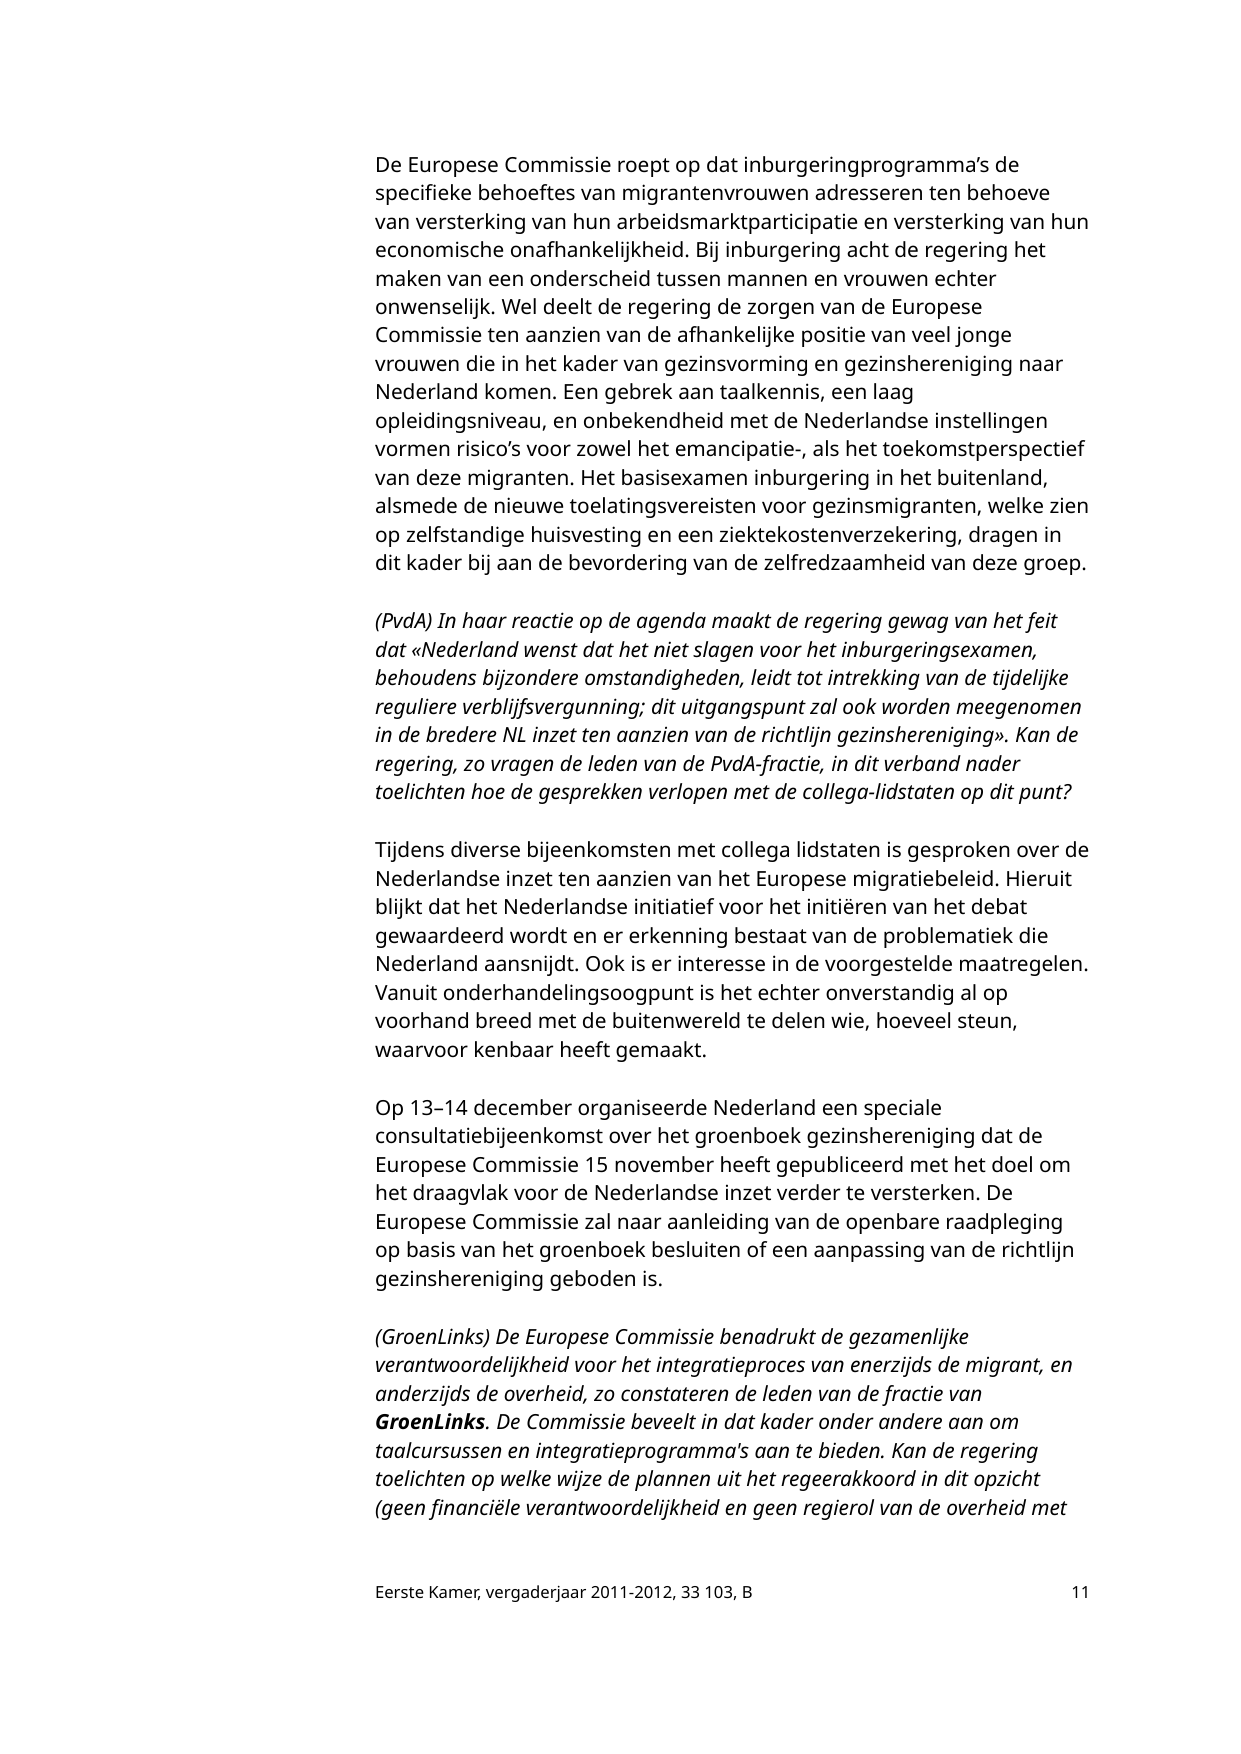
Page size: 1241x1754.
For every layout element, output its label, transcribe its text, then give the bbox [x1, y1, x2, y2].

text (PvdA) In haar reactie op de agenda maakt de regering gewag van het feit dat «Nederland wenst dat het niet slagen voor het inburgeringsexamen, behoudens bijzondere omstandigheden, leidt tot intrekking van de tijdelijke reguliere verblijfsvergunning; dit uitgangspunt zal ook worden meegenomen in de bredere NL inzet ten aanzien van de richtlijn gezinshereniging». Kan de regering, zo vragen de leden van de PvdA-fractie, in dit verband nader toelichten hoe de gesprekken verlopen met de collega-lidstaten op dit punt? [375, 607, 1090, 806]
text Tijdens diverse bijeenkomsten met collega lidstaten is gesproken over de Nederlandse inzet ten aanzien van het Europese migratiebeleid. Hieruit blijkt dat het Nederlandse initiatief voor het initiëren van het debat gewaardeerd wordt en er erkenning bestaat van de problematiek die Nederland aansnijdt. Ook is er interesse in de voorgestelde maatregelen. Vanuit onderhandelingsoogpunt is het echter onverstandig al op voorhand breed met de buitenwereld te delen wie, hoeveel steun, waarvoor kenbaar heeft gemaakt. [375, 836, 1090, 1063]
text (GroenLinks) De Europese Commissie benadrukt de gezamenlijke verantwoordelijkheid voor het integratieproces van enerzijds de migrant, en anderzijds de overheid, zo constateren de leden van de fractie van GroenLinks. De Commissie beveelt in dat kader onder andere aan om taalcursussen en integratieprogramma's aan te bieden. Kan de regering toelichten op welke wijze de plannen uit het regeerakkoord in dit opzicht (geen financiële verantwoordelijkheid en geen regierol van de overheid met [375, 1322, 1090, 1521]
text De Europese Commissie roept op dat inburgeringprogramma’s de specifieke behoeftes van migrantenvrouwen adresseren ten behoeve van versterking van hun arbeidsmarktparticipatie en versterking van hun economische onafhankelijkheid. Bij inburgering acht de regering het maken van een onderscheid tussen mannen en vrouwen echter onwenselijk. Wel deelt de regering de zorgen van de Europese Commissie ten aanzien van de afhankelijke positie van veel jonge vrouwen die in het kader van gezinsvorming en gezinshereniging naar Nederland komen. Een gebrek aan taalkennis, een laag opleidingsniveau, en onbekendheid met de Nederlandse instellingen vormen risico’s voor zowel het emancipatie-, als het toekomstperspectief van deze migranten. Het basisexamen inburgering in het buitenland, alsmede de nieuwe toelatingsvereisten voor gezinsmigranten, welke zien op zelfstandige huisvesting en een ziektekostenverzekering, dragen in dit kader bij aan de bevordering van de zelfredzaamheid van deze groep. [375, 150, 1090, 577]
text Op 13–14 december organiseerde Nederland een speciale consultatiebijeenkomst over het groenboek gezinshereniging dat de Europese Commissie 15 november heeft gepubliceerd met het doel om het draagvlak voor de Nederlandse inzet verder te versterken. De Europese Commissie zal naar aanleiding van de openbare raadpleging op basis van het groenboek besluiten of een aanpassing van de richtlijn gezinshereniging geboden is. [375, 1093, 1090, 1292]
